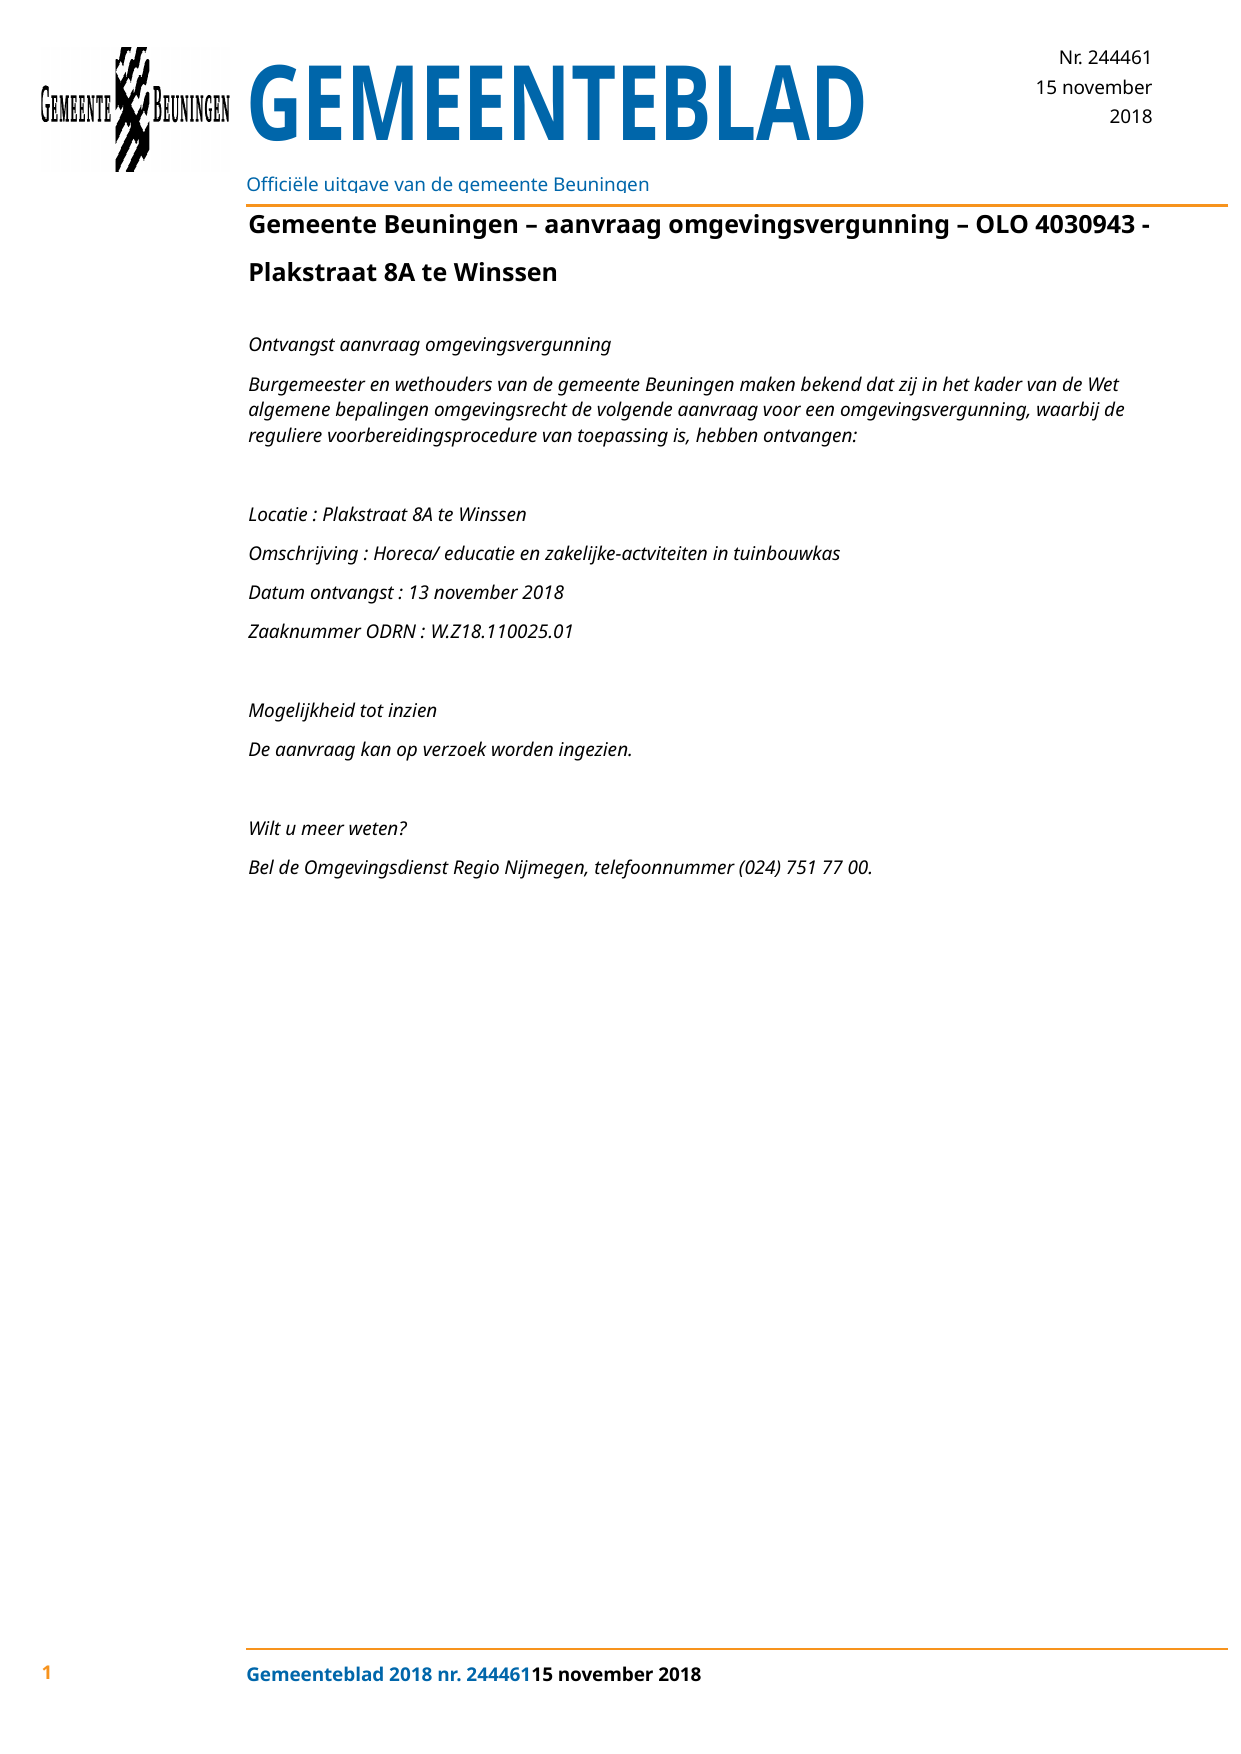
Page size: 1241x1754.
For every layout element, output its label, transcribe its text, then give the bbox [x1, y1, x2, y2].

text Bel de Omgevingsdienst Regio Nijmegen, telefoonnummer (024) 751 77 00. [248, 854, 1152, 880]
text Wilt u meer weten? [248, 815, 1152, 841]
text Gemeente Beuningen – aanvraag omgevingsvergunning – OLO 4030943 - Plakstraat 8A te Winssen [248, 207, 1152, 288]
text Zaaknummer ODRN : W.Z18.110025.01 [248, 618, 1152, 644]
text Ontvangst aanvraag omgevingsvergunning [248, 331, 1152, 357]
text De aanvraag kan op verzoek worden ingezien. [248, 736, 1152, 762]
text Omschrijving : Horeca/ educatie en zakelijke-actviteiten in tuinbouwkas [248, 540, 1152, 566]
text Mogelijkheid tot inzien [248, 697, 1152, 723]
text Burgemeester en wethouders van de gemeente Beuningen maken bekend dat zij in het kader van de Wet algemene bepalingen omgevingsrecht de volgende aanvraag voor een omgevingsvergunning, waarbij de reguliere voorbereidingsprocedure van toepassing is, hebben ontvangen: [248, 371, 1152, 448]
text Locatie : Plakstraat 8A te Winssen [248, 501, 1152, 526]
text Datum ontvangst : 13 november 2018 [248, 579, 1152, 605]
picture [41, 47, 231, 172]
